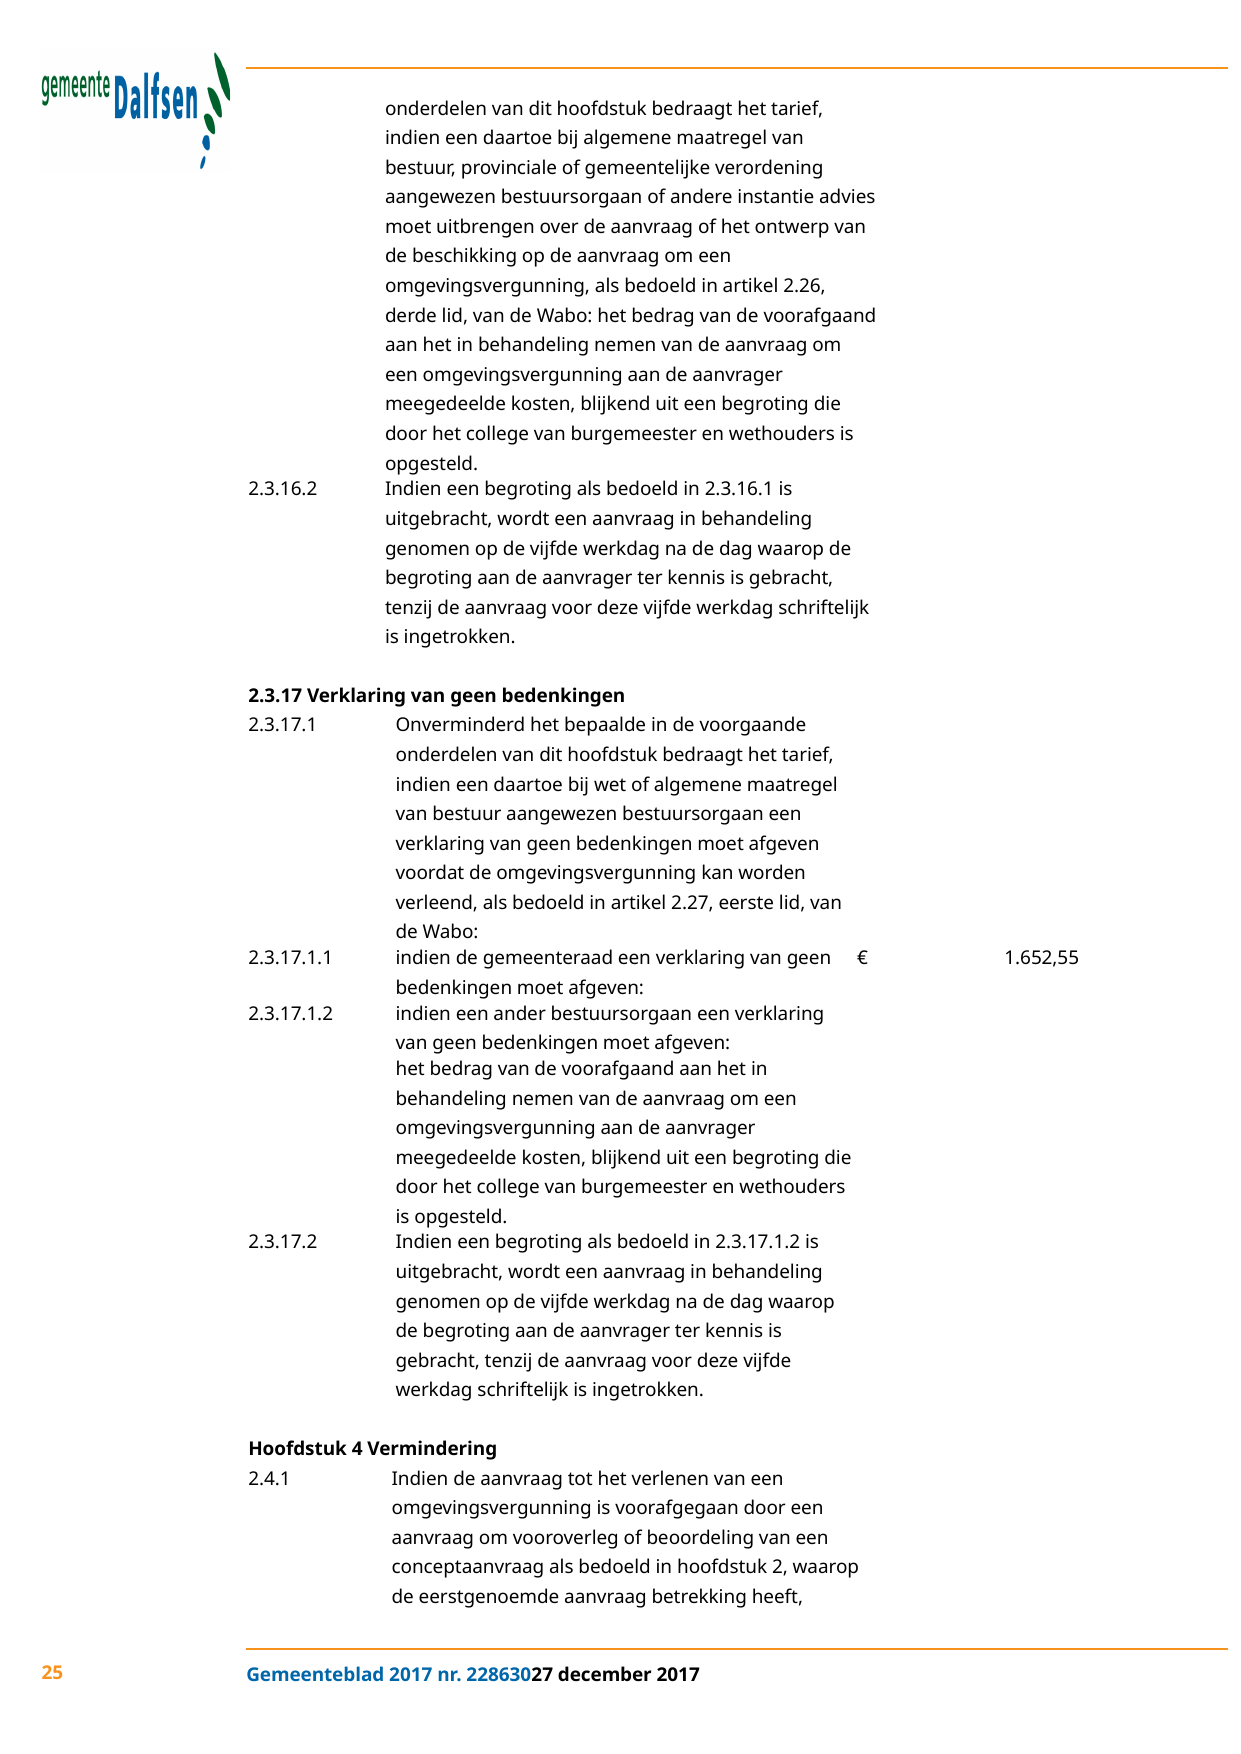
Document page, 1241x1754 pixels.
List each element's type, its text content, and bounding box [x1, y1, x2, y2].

table_header [1008, 1465, 1152, 1609]
table_cell 1.652,55 [1004, 945, 1152, 1000]
table_header [1015, 95, 1152, 476]
table_header Onverminderd het bepaalde in de voorgaande onderdelen van dit hoofdstuk bedraagt het tarief, indien een daartoe bij wet of algemene maatregel van bestuur aangewezen bestuursorgaan een verklaring van geen bedenkingen moet afgeven voordat de omgevingsvergunning kan worden verleend, als bedoeld in artikel 2.27, eerste lid, van de Wabo: [395, 712, 857, 944]
table_header [857, 712, 1004, 944]
text 2.3.17 Verklaring van geen bedenkingen [248, 682, 1152, 708]
table_cell Indien een begroting als bedoeld in 2.3.16.1 is uitgebracht, wordt een aanvraag in behandeling genomen op de vijfde werkdag na de dag waarop de begroting aan de aanvrager ter kennis is gebracht, tenzij de aanvraag voor deze vijfde werkdag schriftelijk is ingetrokken. [385, 476, 878, 649]
table_header [1004, 712, 1152, 944]
table_header onderdelen van dit hoofdstuk bedraagt het tarief, indien een daartoe bij algemene maatregel van bestuur, provinciale of gemeentelijke verordening aangewezen bestuursorgaan of andere instantie advies moet uitbrengen over de aanvraag of het ontwerp van de beschikking op de aanvraag om een omgevingsvergunning, als bedoeld in artikel 2.26, derde lid, van de Wabo: het bedrag van de voorafgaand aan het in behandeling nemen van de aanvraag om een omgevingsvergunning aan de aanvrager meegedeelde kosten, blijkend uit een begroting die door het college van burgemeester en wethouders is opgesteld. [385, 95, 878, 476]
picture [41, 47, 231, 172]
table_cell indien de gemeenteraad een verklaring van geen bedenkingen moet afgeven: [395, 945, 857, 1000]
table_header [248, 95, 385, 476]
table_cell 2.3.17.2 [248, 1229, 395, 1402]
table_header [865, 1465, 1008, 1609]
table_cell 2.3.17.1.1 [248, 945, 395, 1000]
table_cell [248, 1055, 395, 1229]
table_cell [878, 476, 1015, 649]
table_cell [1015, 476, 1152, 649]
table_cell [1004, 1055, 1152, 1229]
table_cell indien een ander bestuursorgaan een verklaring van geen bedenkingen moet afgeven: [395, 1000, 857, 1055]
table_header [878, 95, 1015, 476]
table_header 2.3.17.1 [248, 712, 395, 944]
table_cell [857, 1055, 1004, 1229]
table_cell 2.3.17.1.2 [248, 1000, 395, 1055]
table_cell [1004, 1000, 1152, 1055]
table_cell het bedrag van de voorafgaand aan het in behandeling nemen van de aanvraag om een omgevingsvergunning aan de aanvrager meegedeelde kosten, blijkend uit een begroting die door het college van burgemeester en wethouders is opgesteld. [395, 1055, 857, 1229]
text Hoofdstuk 4 Vermindering [248, 1435, 1152, 1461]
table_cell Indien een begroting als bedoeld in 2.3.17.1.2 is uitgebracht, wordt een aanvraag in behandeling genomen op de vijfde werkdag na de dag waarop de begroting aan de aanvrager ter kennis is gebracht, tenzij de aanvraag voor deze vijfde werkdag schriftelijk is ingetrokken. [395, 1229, 857, 1402]
table_cell [857, 1000, 1004, 1055]
table_cell € [857, 945, 1004, 1000]
table_cell 2.3.16.2 [248, 476, 385, 649]
table_cell [1004, 1229, 1152, 1402]
table_header Indien de aanvraag tot het verlenen van een omgevingsvergunning is voorafgegaan door een aanvraag om vooroverleg of beoordeling van een conceptaanvraag als bedoeld in hoofdstuk 2, waarop de eerstgenoemde aanvraag betrekking heeft, [391, 1465, 865, 1609]
table_header 2.4.1 [248, 1465, 391, 1609]
table_cell [857, 1229, 1004, 1402]
